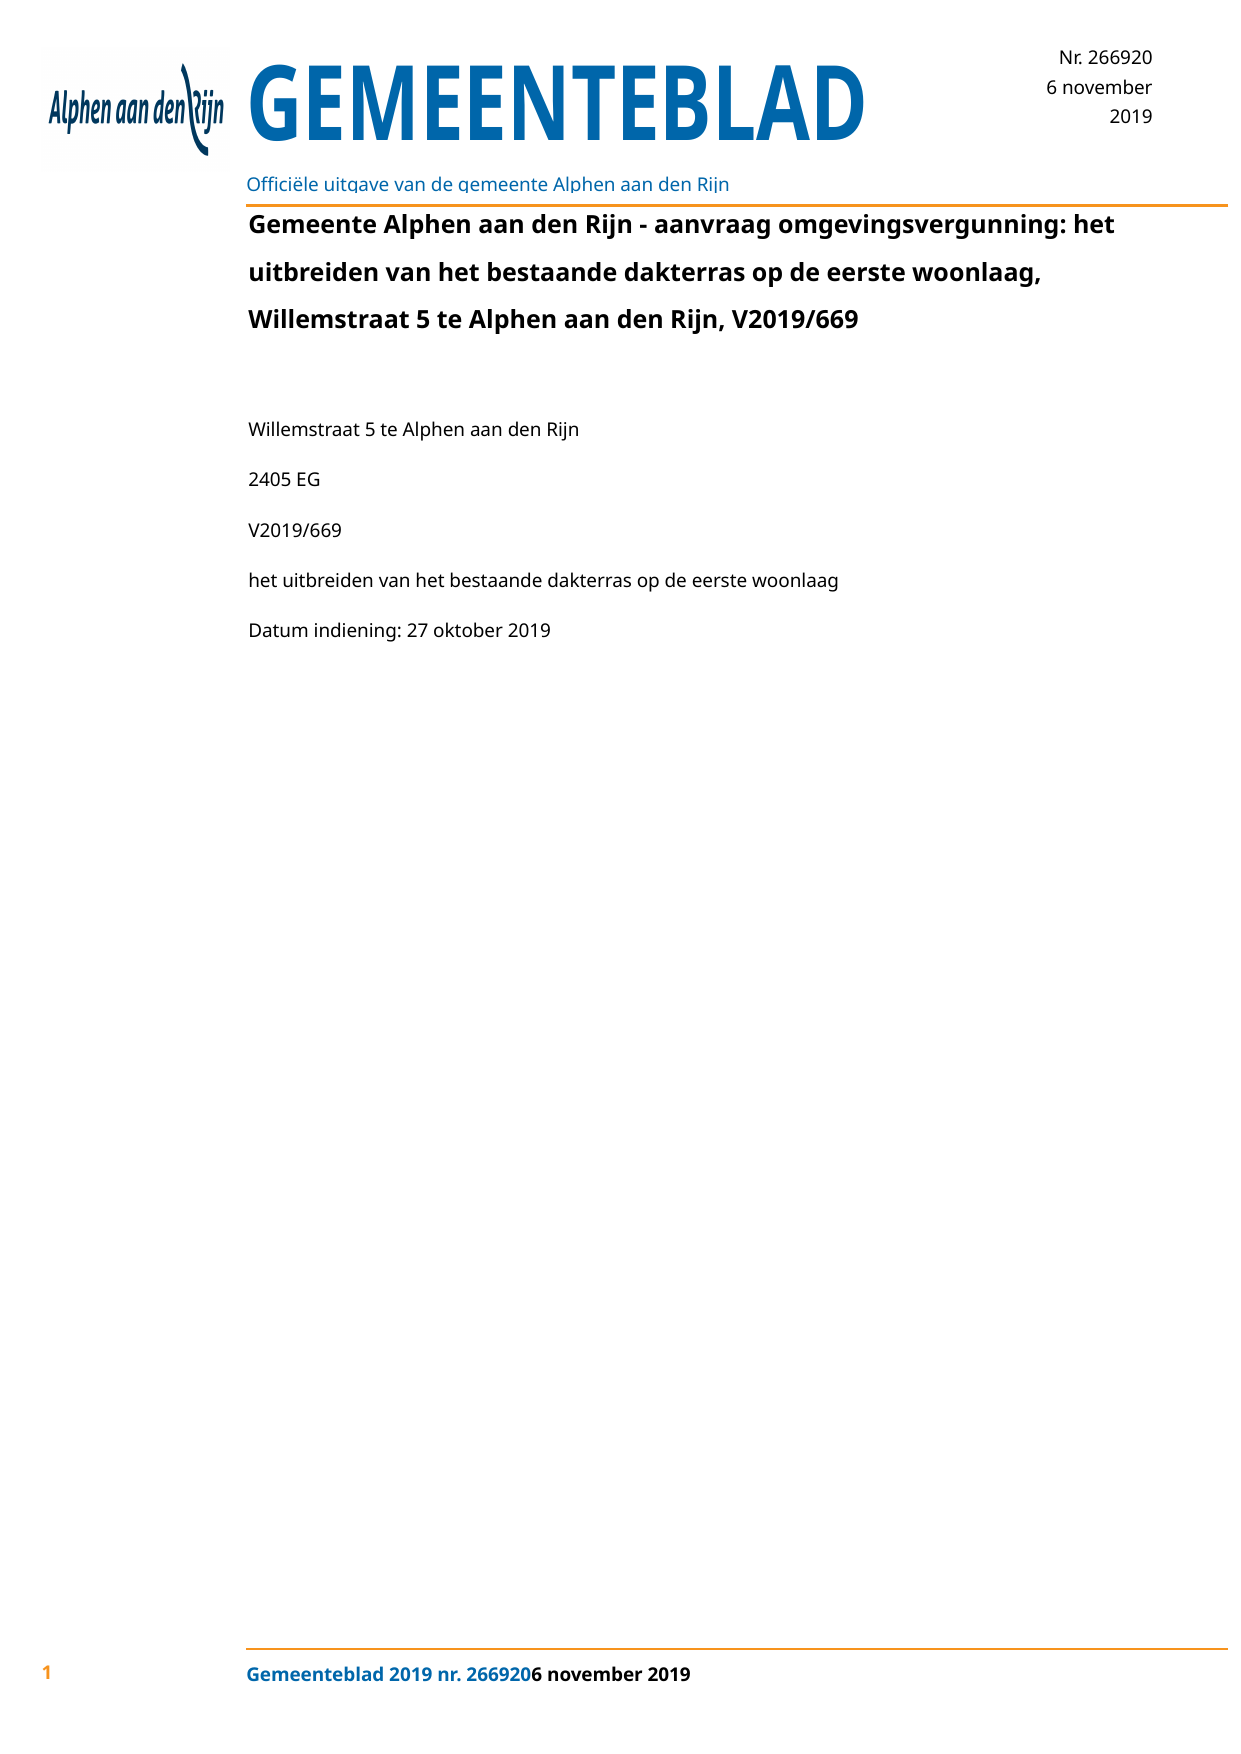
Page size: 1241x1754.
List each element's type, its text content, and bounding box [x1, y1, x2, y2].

text V2019/669 [248, 517, 1152, 542]
text Gemeente Alphen aan den Rijn - aanvraag omgevingsvergunning: het uitbreiden van het bestaande dakterras op de eerste woonlaag, Willemstraat 5 te Alphen aan den Rijn, V2019/669 [248, 207, 1152, 336]
text het uitbreiden van het bestaande dakterras op de eerste woonlaag [248, 567, 1152, 593]
text Willemstraat 5 te Alphen aan den Rijn [248, 416, 1152, 442]
text 2405 EG [248, 466, 1152, 492]
text Datum indiening: 27 oktober 2019 [248, 618, 1152, 643]
picture [41, 47, 231, 172]
